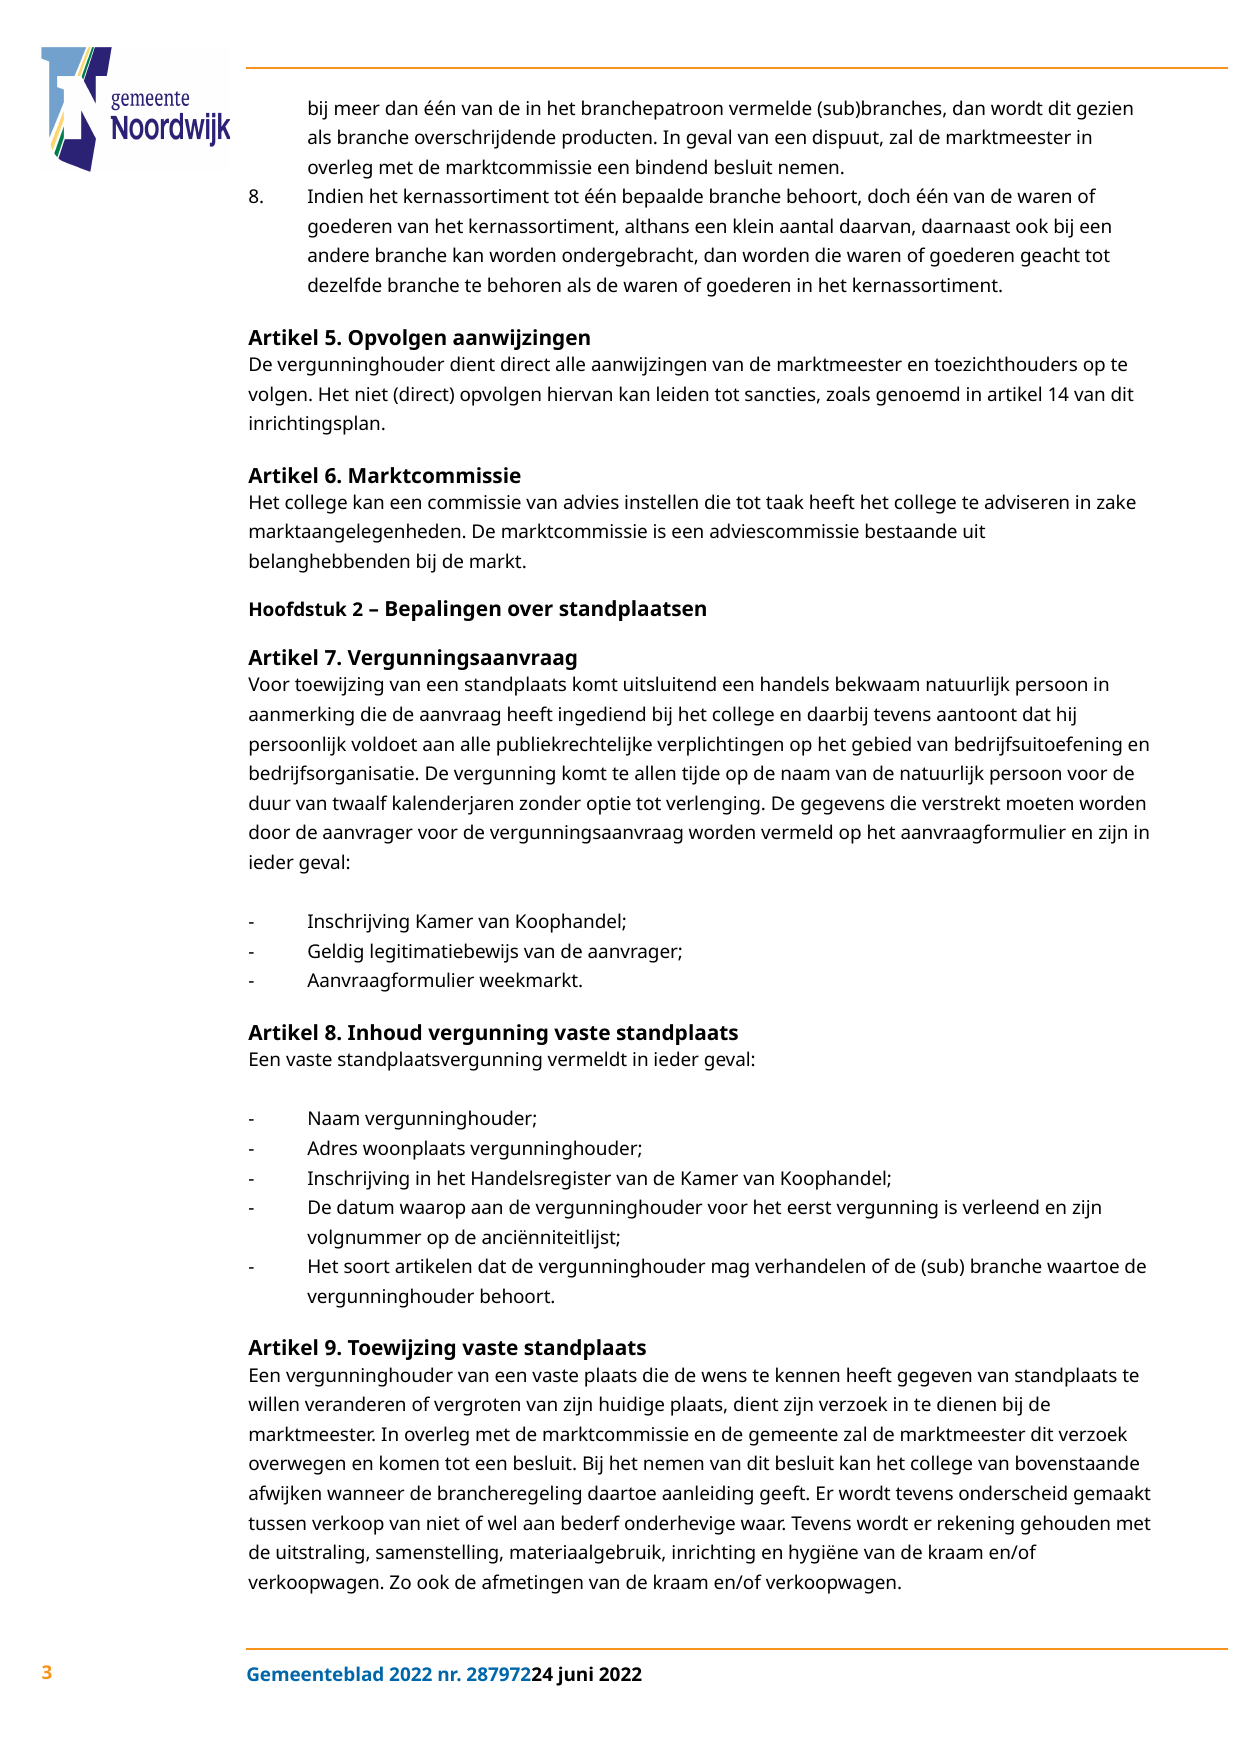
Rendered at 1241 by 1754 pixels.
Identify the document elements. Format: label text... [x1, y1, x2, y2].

list Geldig legitimatiebewijs van de aanvrager; [248, 938, 1152, 964]
text Een vergunninghouder van een vaste plaats die de wens te kennen heeft gegeven van standplaats te willen veranderen of vergroten van zijn huidige plaats, dient zijn verzoek in te dienen bij de marktmeester. In overleg met de marktcommissie en de gemeente zal de marktmeester dit verzoek overwegen en komen tot een besluit. Bij het nemen van dit besluit kan het college van bovenstaande afwijken wanneer de brancheregeling daartoe aanleiding geeft. Er wordt tevens onderscheid gemaakt tussen verkoop van niet of wel aan bederf onderhevige waar. Tevens wordt er rekening gehouden met de uitstraling, samenstelling, materiaalgebruik, inrichting en hygiëne van de kraam en/of verkoopwagen. Zo ook de afmetingen van de kraam en/of verkoopwagen. [248, 1362, 1152, 1595]
list Indien het kernassortiment tot één bepaalde branche behoort, doch één van de waren of goederen van het kernassortiment, althans een klein aantal daarvan, daarnaast ook bij een andere branche kan worden ondergebracht, dan worden die waren of goederen geacht tot dezelfde branche te behoren als de waren of goederen in het kernassortiment. [248, 183, 1152, 298]
list De datum waarop aan de vergunninghouder voor het eerst vergunning is verleend en zijn volgnummer op de anciënniteitlijst; [248, 1194, 1152, 1249]
text Voor toewijzing van een standplaats komt uitsluitend een handels bekwaam natuurlijk persoon in aanmerking die de aanvraag heeft ingediend bij het college en daarbij tevens aantoont dat hij persoonlijk voldoet aan alle publiekrechtelijke verplichtingen op het gebied van bedrijfsuitoefening en bedrijfsorganisatie. De vergunning komt te allen tijde op de naam van de natuurlijk persoon voor de duur van twaalf kalenderjaren zonder optie tot verlenging. De gegevens die verstrekt moeten worden door de aanvrager voor de vergunningsaanvraag worden vermeld op het aanvraagformulier en zijn in ieder geval: [248, 672, 1152, 875]
picture [41, 47, 231, 172]
text Artikel 8. Inhoud vergunning vaste standplaats [248, 1018, 1152, 1046]
text Artikel 9. Toewijzing vaste standplaats [248, 1333, 1152, 1362]
list Inschrijving in het Handelsregister van de Kamer van Koophandel; [248, 1165, 1152, 1190]
text Artikel 6. Marktcommissie [248, 461, 1152, 489]
list bij meer dan één van de in het branchepatroon vermelde (sub)branches, dan wordt dit gezien als branche overschrijdende producten. In geval van een dispuut, zal de marktmeester in overleg met de marktcommissie een bindend besluit nemen. [248, 95, 1152, 180]
list Inschrijving Kamer van Koophandel; [248, 908, 1152, 934]
text Artikel 7. Vergunningsaanvraag [248, 643, 1152, 672]
list Naam vergunninghouder; [248, 1106, 1152, 1131]
list Het soort artikelen dat de vergunninghouder mag verhandelen of de (sub) branche waartoe de vergunninghouder behoort. [248, 1253, 1152, 1309]
list Adres woonplaats vergunninghouder; [248, 1135, 1152, 1161]
text Artikel 5. Opvolgen aanwijzingen [248, 323, 1152, 351]
list Aanvraagformulier weekmarkt. [248, 967, 1152, 993]
text De vergunninghouder dient direct alle aanwijzingen van de marktmeester en toezichthouders op te volgen. Het niet (direct) opvolgen hiervan kan leiden tot sancties, zoals genoemd in artikel 14 van dit inrichtingsplan. [248, 351, 1152, 436]
text Een vaste standplaatsvergunning vermeldt in ieder geval: [248, 1046, 1152, 1072]
text Hoofdstuk 2 – Bepalingen over standplaatsen [248, 594, 1152, 622]
text Het college kan een commissie van advies instellen die tot taak heeft het college te adviseren in zake marktaangelegenheden. De marktcommissie is een adviescommissie bestaande uit belanghebbenden bij de markt. [248, 489, 1152, 574]
